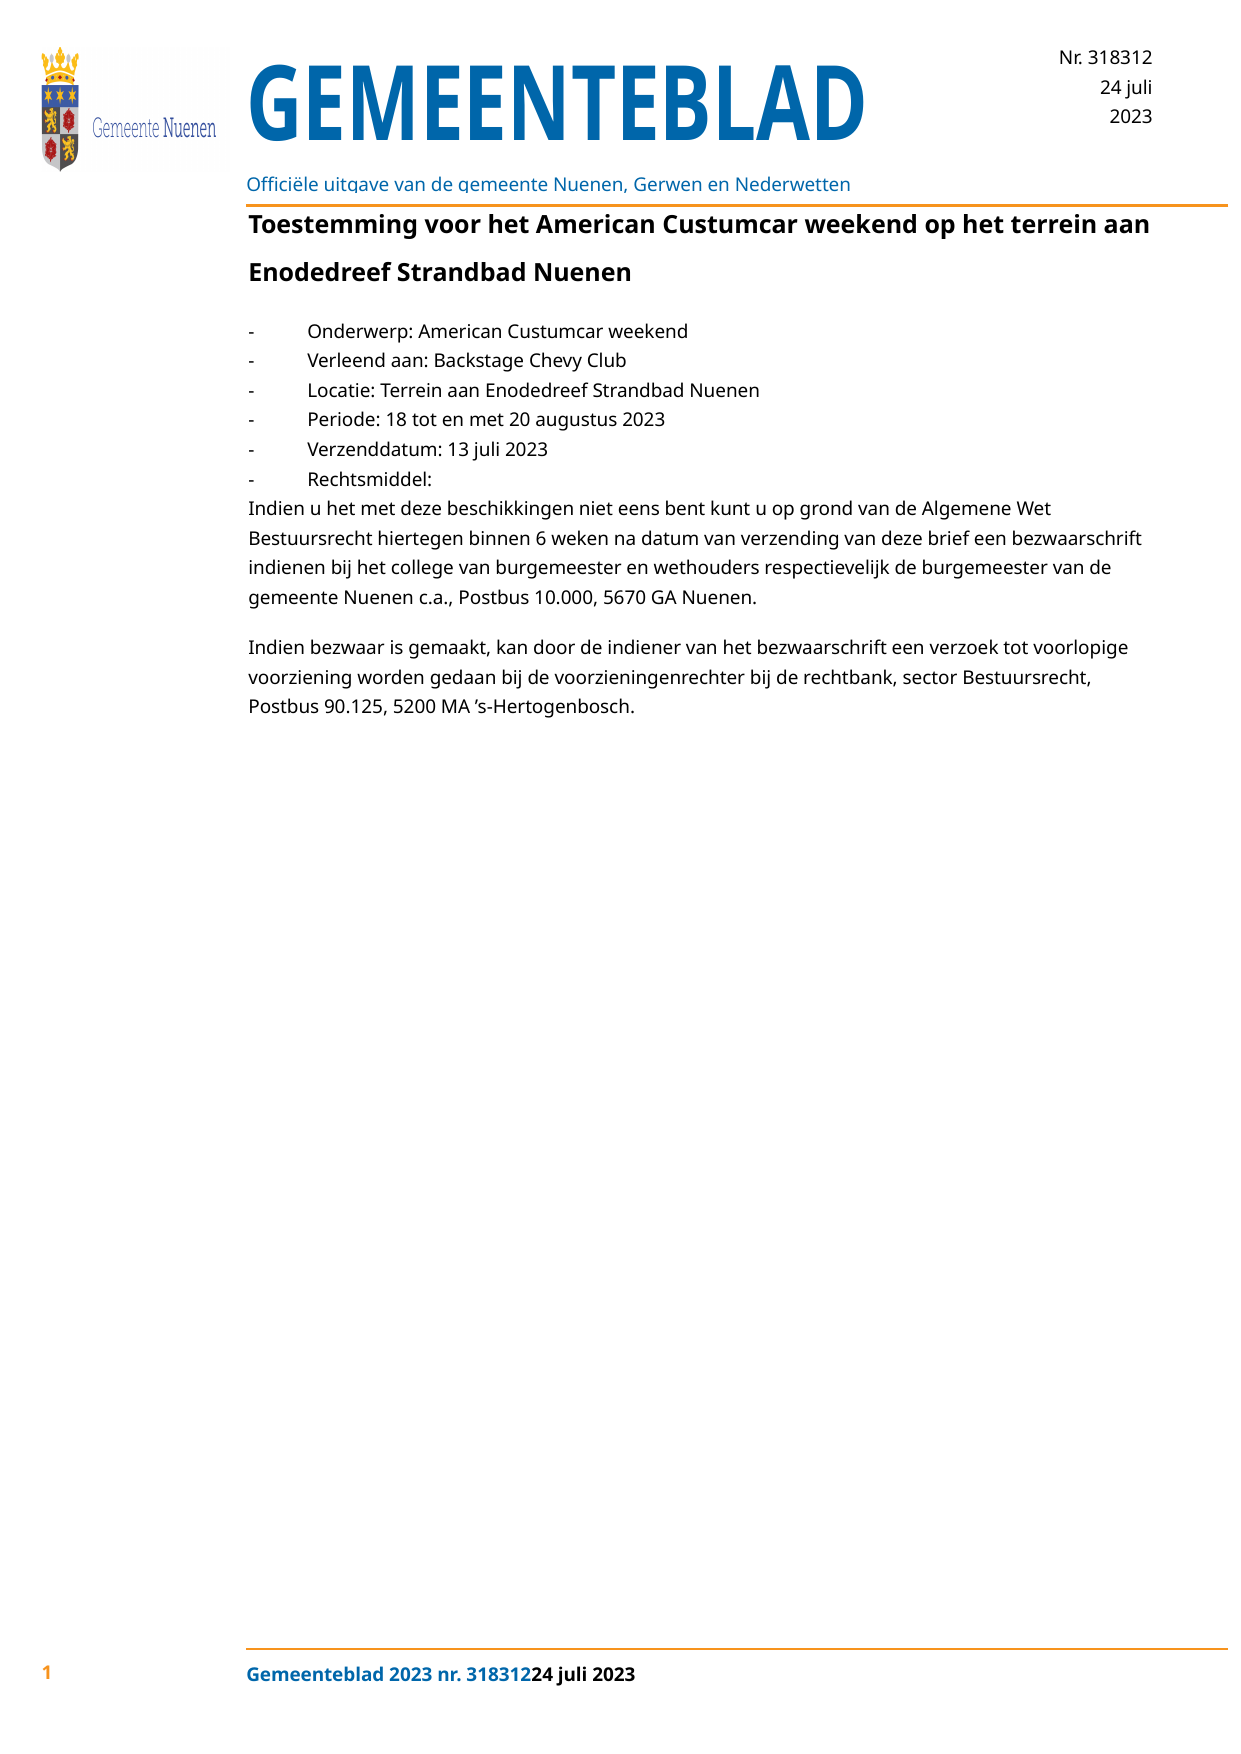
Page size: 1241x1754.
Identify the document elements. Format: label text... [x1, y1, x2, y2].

list Locatie: Terrein aan Enodedreef Strandbad Nuenen [248, 377, 1152, 403]
list Rechtsmiddel: [248, 466, 1152, 492]
text Toestemming voor het American Custumcar weekend op het terrein aan Enodedreef Strandbad Nuenen [248, 207, 1152, 288]
list Periode: 18 tot en met 20 augustus 2023 [248, 407, 1152, 432]
list Verleend aan: Backstage Chevy Club [248, 347, 1152, 373]
list Onderwerp: American Custumcar weekend [248, 318, 1152, 344]
text Indien u het met deze beschikkingen niet eens bent kunt u op grond van de Algemene Wet Bestuursrecht hiertegen binnen 6 weken na datum van verzending van deze brief een bezwaarschrift indienen bij het college van burgemeester en wethouders respectievelijk de burgemeester van de gemeente Nuenen c.a., Postbus 10.000, 5670 GA Nuenen. [248, 495, 1152, 610]
text Indien bezwaar is gemaakt, kan door de indiener van het bezwaarschrift een verzoek tot voorlopige voorziening worden gedaan bij de voorzieningenrechter bij de rechtbank, sector Bestuursrecht, Postbus 90.125, 5200 MA ’s-Hertogenbosch. [248, 634, 1152, 719]
picture [41, 47, 231, 172]
list Verzenddatum: 13 juli 2023 [248, 436, 1152, 462]
